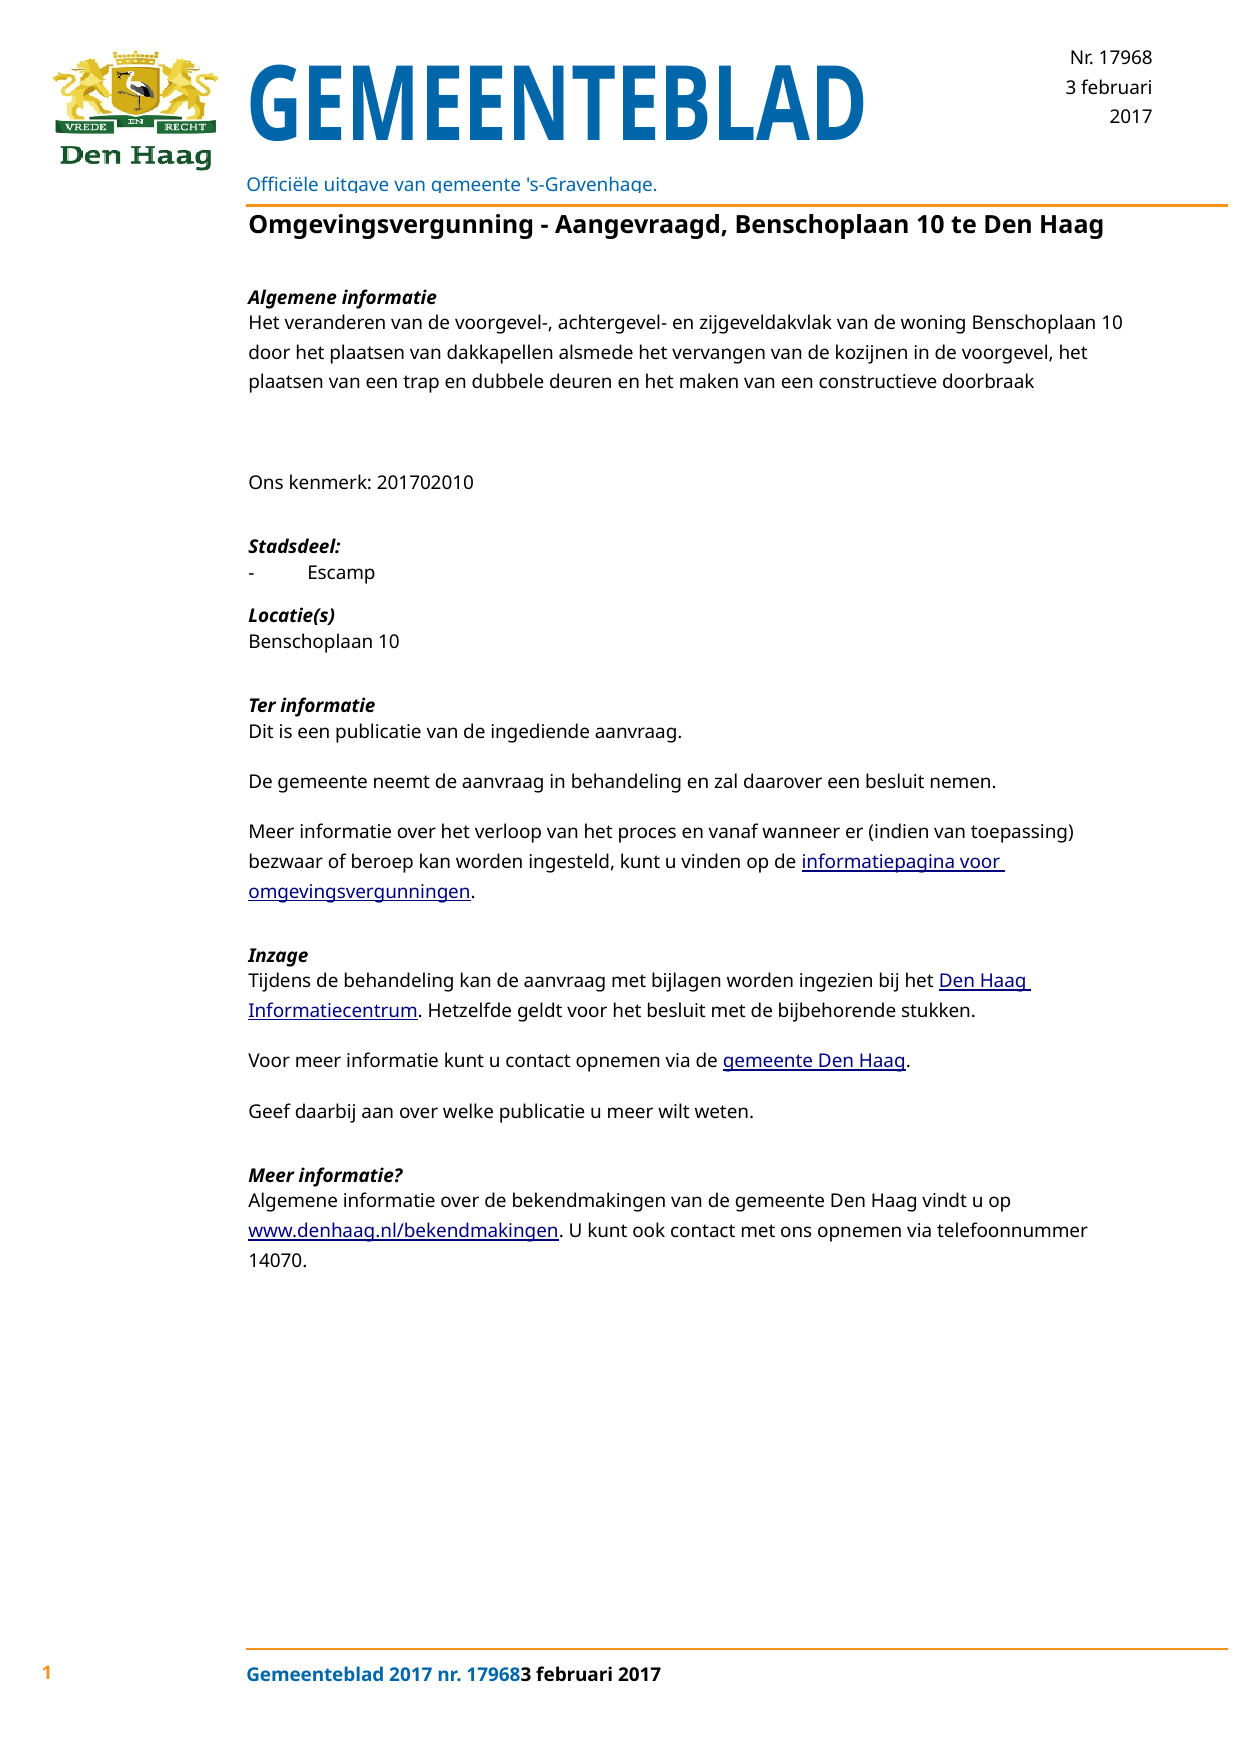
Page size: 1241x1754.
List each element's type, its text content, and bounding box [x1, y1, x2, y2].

text Benschoplaan 10 [248, 628, 1152, 654]
list Escamp [248, 559, 1152, 585]
text Algemene informatie over de bekendmakingen van de gemeente Den Haag vindt u op www.denhaag.nl/bekendmakingen. U kunt ook contact met ons opnemen via telefoonnummer 14070. [248, 1188, 1152, 1272]
text Meer informatie over het verloop van het proces en vanaf wanneer er (indien van toepassing) bezwaar of beroep kan worden ingesteld, kunt u vinden op de informatiepagina voor omgevingsvergunningen. [248, 819, 1152, 903]
picture [41, 47, 231, 172]
text Dit is een publicatie van de ingediende aanvraag. [248, 718, 1152, 743]
text De gemeente neemt de aanvraag in behandeling en zal daarover een besluit nemen. [248, 768, 1152, 794]
text Meer informatie? [248, 1162, 1152, 1188]
text Omgevingsvergunning - Aangevraagd, Benschoplaan 10 te Den Haag [248, 207, 1152, 241]
text Geef daarbij aan over welke publicatie u meer wilt weten. [248, 1098, 1152, 1124]
text Inzage [248, 942, 1152, 967]
text Ons kenmerk: 201702010 [248, 469, 1152, 495]
text Voor meer informatie kunt u contact opnemen via de gemeente Den Haag. [248, 1047, 1152, 1073]
text Algemene informatie [248, 284, 1152, 309]
text Stadsdeel: [248, 533, 1152, 559]
text Locatie(s) [248, 602, 1152, 628]
text Ter informatie [248, 692, 1152, 718]
text Het veranderen van de voorgevel-, achtergevel- en zijgeveldakvlak van de woning Benschoplaan 10 door het plaatsen van dakkapellen alsmede het vervangen van de kozijnen in de voorgevel, het plaatsen van een trap en dubbele deuren en het maken van een constructieve doorbraak [248, 309, 1152, 394]
text Tijdens de behandeling kan de aanvraag met bijlagen worden ingezien bij het Den Haag Informatiecentrum. Hetzelfde geldt voor het besluit met de bijbehorende stukken. [248, 967, 1152, 1023]
